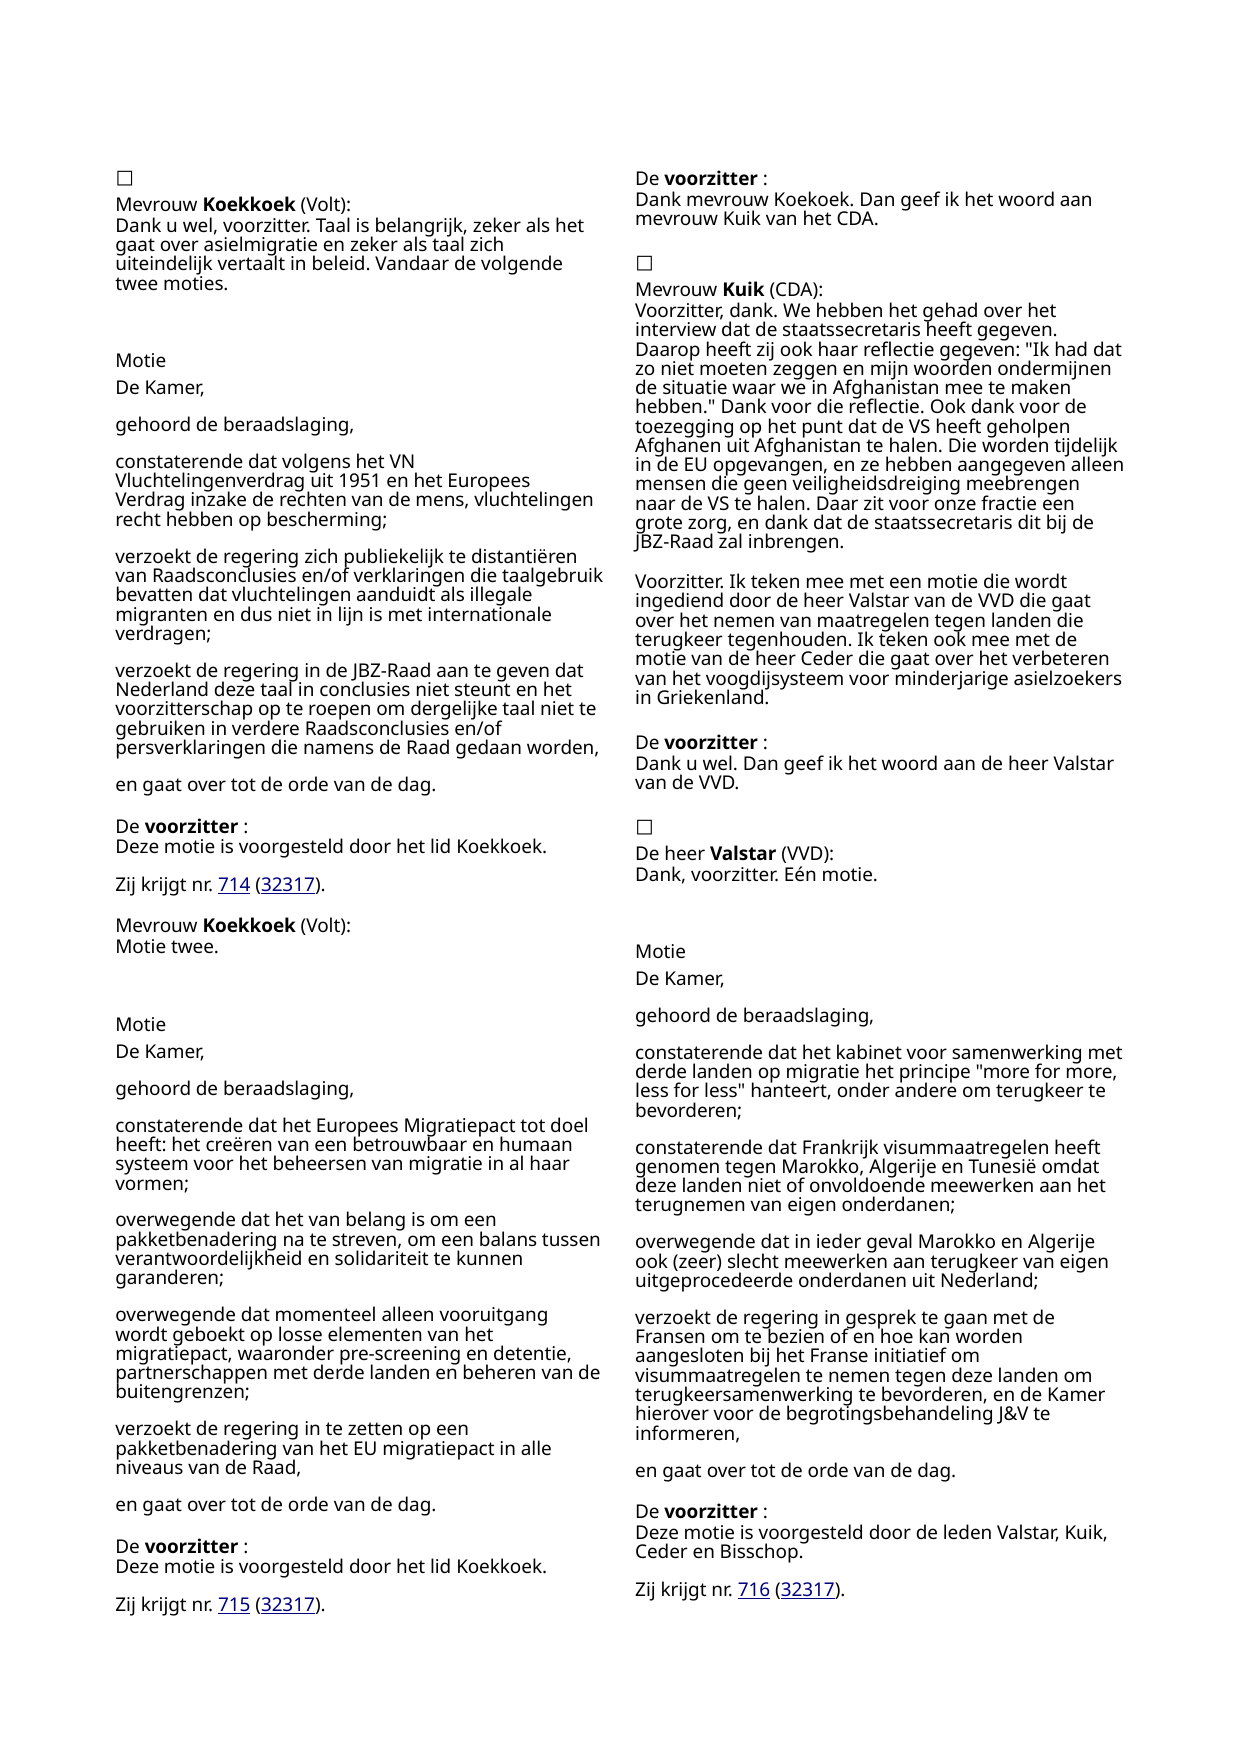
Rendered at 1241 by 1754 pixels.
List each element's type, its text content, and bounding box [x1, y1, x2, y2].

text De voorzitter : [635, 1498, 1125, 1524]
text gehoord de beraadslaging, [115, 1080, 605, 1099]
text De voorzitter : [115, 813, 605, 838]
text Voorzitter, dank. We hebben het gehad over het interview dat de staatssecretaris heeft gegeven. Daarop heeft zij ook haar reflectie gegeven: "Ik had dat zo niet moeten zeggen en mijn woorden ondermijnen de situatie waar we in Afghanistan mee te maken hebben." Dank voor die reflectie. Ook dank voor de toezegging op het punt dat de VS heeft geholpen Afghanen uit Afghanistan te halen. Die worden tijdelijk in de EU opgevangen, en ze hebben aangegeven alleen mensen die geen veiligheidsdreiging meebrengen naar de VS te halen. Daar zit voor onze fractie een grote zorg, en dank dat de staatssecretaris dit bij de JBZ-Raad zal inbrengen. [635, 302, 1125, 552]
text De heer Valstar (VVD): [635, 840, 1125, 866]
text verzoekt de regering in gesprek te gaan met de Fransen om te bezien of en hoe kan worden aangesloten bij het Franse initiatief om visummaatregelen te nemen tegen deze landen om terugkeersamenwerking te bevorderen, en de Kamer hierover voor de begrotingsbehandeling J&V te informeren, [635, 1309, 1125, 1444]
text Mevrouw Kuik (CDA): [635, 276, 1125, 302]
text overwegende dat het van belang is om een pakketbenadering na te streven, om een balans tussen verantwoordelijkheid en solidariteit te kunnen garanderen; [115, 1211, 605, 1288]
text gehoord de beraadslaging, [635, 1007, 1125, 1026]
text Zij krijgt nr. 715 (32317). [115, 1596, 605, 1615]
text overwegende dat in ieder geval Marokko en Algerije ook (zeer) slecht meewerken aan terugkeer van eigen uitgeprocedeerde onderdanen uit Nederland; [635, 1233, 1125, 1291]
text verzoekt de regering in te zetten op een pakketbenadering van het EU migratiepact in alle niveaus van de Raad, [115, 1420, 605, 1478]
text Dank u wel, voorzitter. Taal is belangrijk, zeker als het gaat over asielmigratie en zeker als taal zich uiteindelijk vertaalt in beleid. Vandaar de volgende twee moties. [115, 217, 605, 294]
text Deze motie is voorgesteld door de leden Valstar, Kuik, Ceder en Bisschop. [635, 1524, 1125, 1563]
text gehoord de beraadslaging, [115, 416, 605, 435]
text De Kamer, [115, 1043, 605, 1062]
text constaterende dat het kabinet voor samenwerking met derde landen op migratie het principe "more for more, less for less" hanteert, onder andere om terugkeer te bevorderen; [635, 1044, 1125, 1121]
text Dank, voorzitter. Eén motie. [635, 866, 1125, 885]
text Deze motie is voorgesteld door het lid Koekkoek. [115, 838, 605, 858]
text constaterende dat volgens het VN Vluchtelingenverdrag uit 1951 en het Europees Verdrag inzake de rechten van de mens, vluchtelingen recht hebben op bescherming; [115, 453, 605, 530]
text Mevrouw Koekkoek (Volt): [115, 913, 605, 938]
text constaterende dat het Europees Migratiepact tot doel heeft: het creëren van een betrouwbaar en humaan systeem voor het beheersen van migratie in al haar vormen; [115, 1117, 605, 1194]
text overwegende dat momenteel alleen vooruitgang wordt geboekt op losse elementen van het migratiepact, waaronder pre-screening en detentie, partnerschappen met derde landen en beheren van de buitengrenzen; [115, 1306, 605, 1403]
text De voorzitter : [635, 165, 1125, 191]
text Zij krijgt nr. 716 (32317). [635, 1581, 1125, 1600]
text verzoekt de regering in de JBZ-Raad aan te geven dat Nederland deze taal in conclusies niet steunt en het voorzitterschap op te roepen om dergelijke taal niet te gebruiken in verdere Raadsconclusies en/of persverklaringen die namens de Raad gedaan worden, [115, 662, 605, 758]
text ⬜ [635, 814, 1125, 840]
text Dank u wel. Dan geef ik het woord aan de heer Valstar van de VVD. [635, 755, 1125, 793]
text constaterende dat Frankrijk visummaatregelen heeft genomen tegen Marokko, Algerije en Tunesië omdat deze landen niet of onvoldoende meewerken aan het terugnemen van eigen onderdanen; [635, 1139, 1125, 1216]
text Motie [115, 347, 605, 373]
text en gaat over tot de orde van de dag. [115, 1496, 605, 1515]
text ⬜ [635, 251, 1125, 276]
text Motie [115, 1011, 605, 1037]
text Mevrouw Koekkoek (Volt): [115, 191, 605, 217]
text Dank mevrouw Koekoek. Dan geef ik het woord aan mevrouw Kuik van het CDA. [635, 191, 1125, 230]
text De Kamer, [635, 970, 1125, 989]
text De Kamer, [115, 379, 605, 398]
text verzoekt de regering zich publiekelijk te distantiëren van Raadsconclusies en/of verklaringen die taalgebruik bevatten dat vluchtelingen aanduidt als illegale migranten en dus niet in lijn is met internationale verdragen; [115, 548, 605, 644]
text ⬜ [115, 165, 605, 191]
text en gaat over tot de orde van de dag. [635, 1462, 1125, 1481]
text Deze motie is voorgesteld door het lid Koekkoek. [115, 1558, 605, 1578]
text Motie twee. [115, 938, 605, 958]
text De voorzitter : [635, 729, 1125, 755]
text en gaat over tot de orde van de dag. [115, 776, 605, 795]
text De voorzitter : [115, 1533, 605, 1558]
text Voorzitter. Ik teken mee met een motie die wordt ingediend door de heer Valstar van de VVD die gaat over het nemen van maatregelen tegen landen die terugkeer tegenhouden. Ik teken ook mee met de motie van de heer Ceder die gaat over het verbeteren van het voogdijsysteem voor minderjarige asielzoekers in Griekenland. [635, 573, 1125, 708]
text Zij krijgt nr. 714 (32317). [115, 876, 605, 895]
text Motie [635, 938, 1125, 964]
